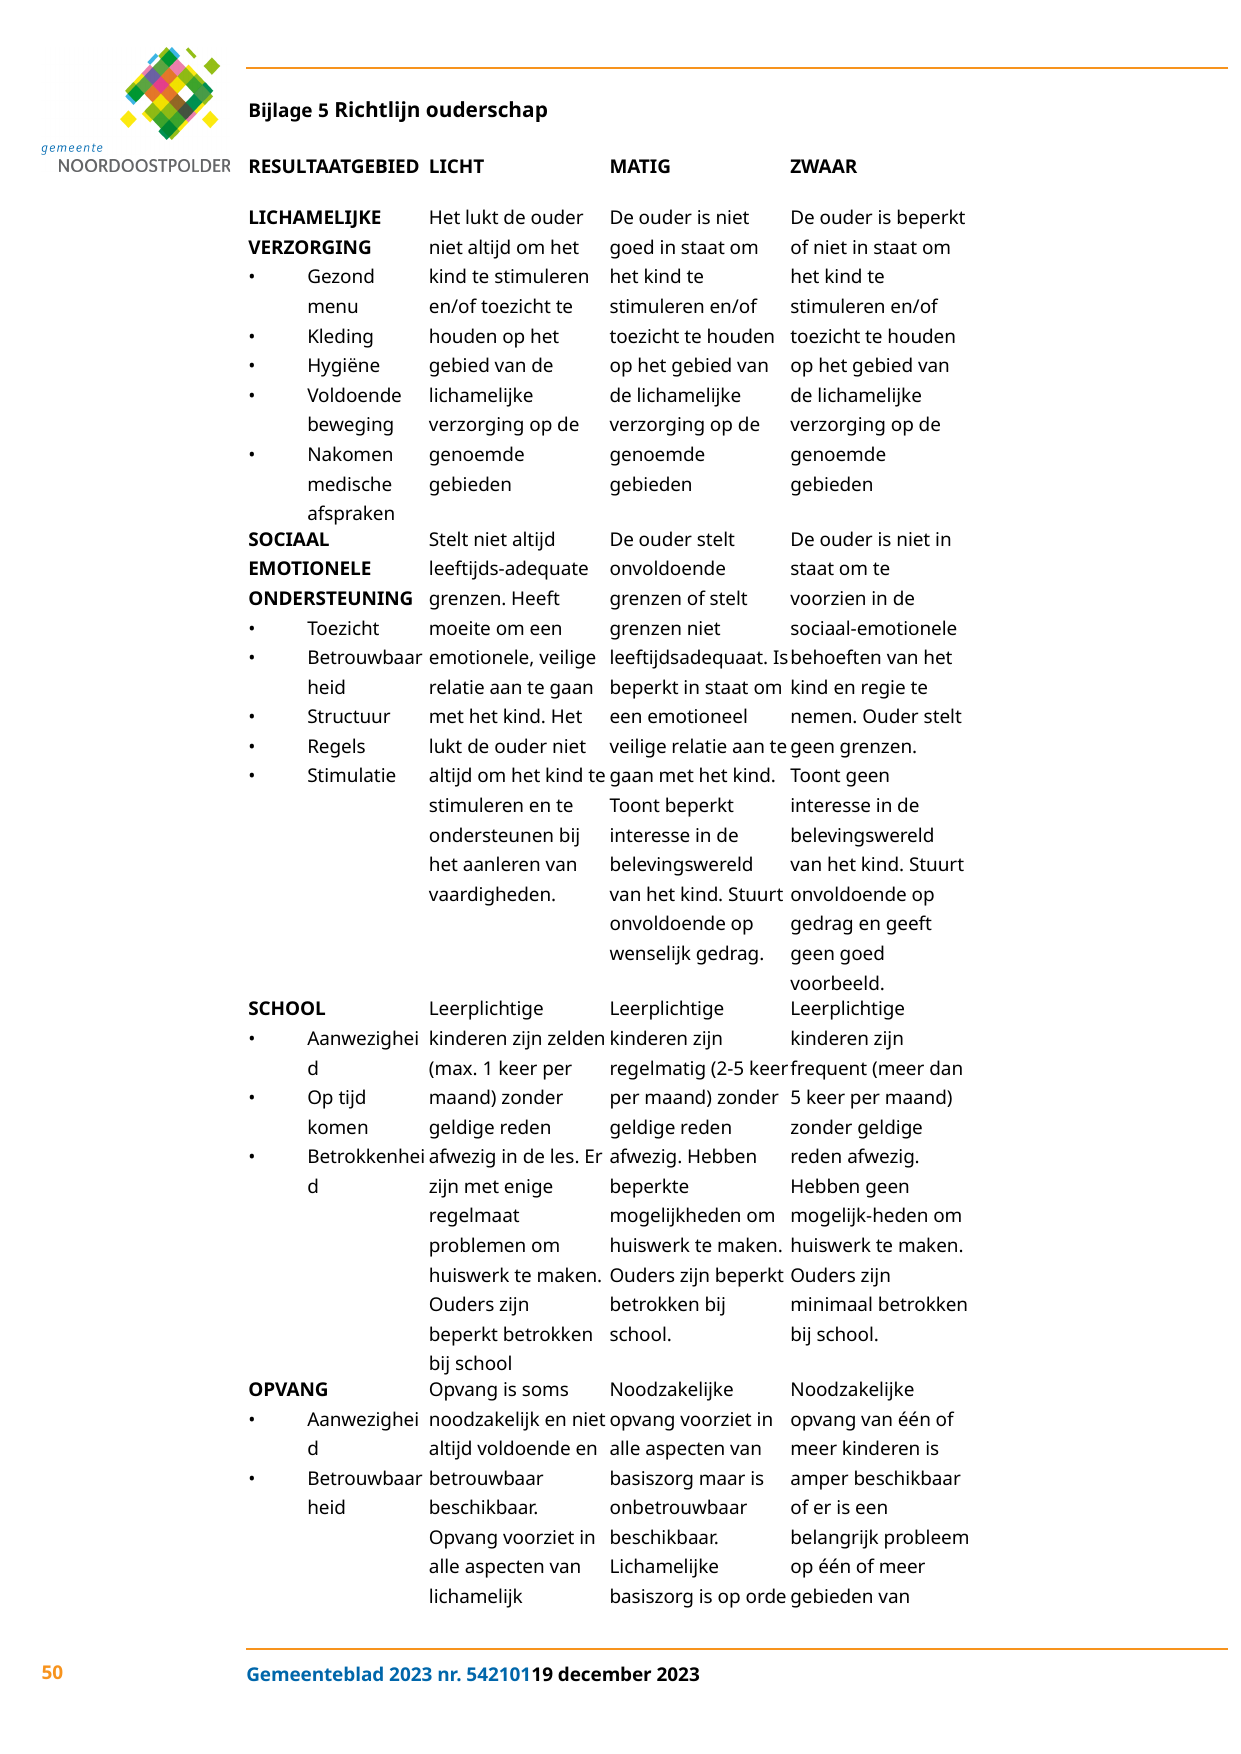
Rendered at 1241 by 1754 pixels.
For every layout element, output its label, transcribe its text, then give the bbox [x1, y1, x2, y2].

picture [41, 47, 231, 172]
table_cell Het lukt de ouder niet altijd om het kind te stimuleren en/of toezicht te houden op het gebied van de lichamelijke verzorging op de genoemde gebieden [429, 205, 609, 526]
table_cell Leerplichtige kinderen zijn frequent (meer dan 5 keer per maand) zonder geldige reden afwezig. Hebben geen mogelijk-heden om huiswerk te maken. Ouders zijn minimaal betrokken bij school. [790, 996, 971, 1376]
table_cell De ouder is niet in staat om te voorzien in de sociaal-emotionele behoeften van het kind en regie te nemen. Ouder stelt geen grenzen. Toont geen interesse in de belevingswereld van het kind. Stuurt onvoldoende op gedrag en geeft geen goed voorbeeld. [790, 526, 971, 996]
table_cell Opvang is soms noodzakelijk en niet altijd voldoende en betrouwbaar beschikbaar. Opvang voorziet in alle aspecten van lichamelijk [429, 1376, 609, 1609]
table_cell LICHAMELIJKE VERZORGING Gezond menu Kleding Hygiëne Voldoende beweging Nakomen medische afspraken [248, 205, 429, 526]
text Bijlage 5 Richtlijn ouderschap [248, 95, 1152, 123]
table_cell SOCIAAL EMOTIONELE ONDERSTEUNING Toezicht Betrouwbaarheid Structuur Regels Stimulatie [248, 526, 429, 996]
table_cell Noodzakelijke opvang van één of meer kinderen is amper beschikbaar of er is een belangrijk probleem op één of meer gebieden van [790, 1376, 971, 1609]
table_cell De ouder is niet goed in staat om het kind te stimuleren en/of toezicht te houden op het gebied van de lichamelijke verzorging op de genoemde gebieden [609, 205, 790, 526]
table_header RESULTAATGEBIED [248, 153, 429, 204]
table_header LICHT [429, 153, 609, 204]
table_cell Noodzakelijke opvang voorziet in alle aspecten van basiszorg maar is onbetrouwbaar beschikbaar. Lichamelijke basiszorg is op orde [609, 1376, 790, 1609]
table_cell OPVANG Aanwezigheid Betrouwbaarheid [248, 1376, 429, 1609]
table_cell Leerplichtige kinderen zijn regelmatig (2-5 keer per maand) zonder geldige reden afwezig. Hebben beperkte mogelijkheden om huiswerk te maken. Ouders zijn beperkt betrokken bij school. [609, 996, 790, 1376]
table_header MATIG [609, 153, 790, 204]
table_cell De ouder is beperkt of niet in staat om het kind te stimuleren en/of toezicht te houden op het gebied van de lichamelijke verzorging op de genoemde gebieden [790, 205, 971, 526]
table_cell SCHOOL Aanwezigheid Op tijd komen Betrokkenheid [248, 996, 429, 1376]
table_cell De ouder stelt onvoldoende grenzen of stelt grenzen niet leeftijdsadequaat. Is beperkt in staat om een emotioneel veilige relatie aan te gaan met het kind. Toont beperkt interesse in de belevingswereld van het kind. Stuurt onvoldoende op wenselijk gedrag. [609, 526, 790, 996]
table_cell Stelt niet altijd leeftijds-adequate grenzen. Heeft moeite om een emotionele, veilige relatie aan te gaan met het kind. Het lukt de ouder niet altijd om het kind te stimuleren en te ondersteunen bij het aanleren van vaardigheden. [429, 526, 609, 996]
table_header ZWAAR [790, 153, 971, 204]
table_cell Leerplichtige kinderen zijn zelden (max. 1 keer per maand) zonder geldige reden afwezig in de les. Er zijn met enige regelmaat problemen om huiswerk te maken. Ouders zijn beperkt betrokken bij school [429, 996, 609, 1376]
table_cell [971, 179, 1152, 204]
